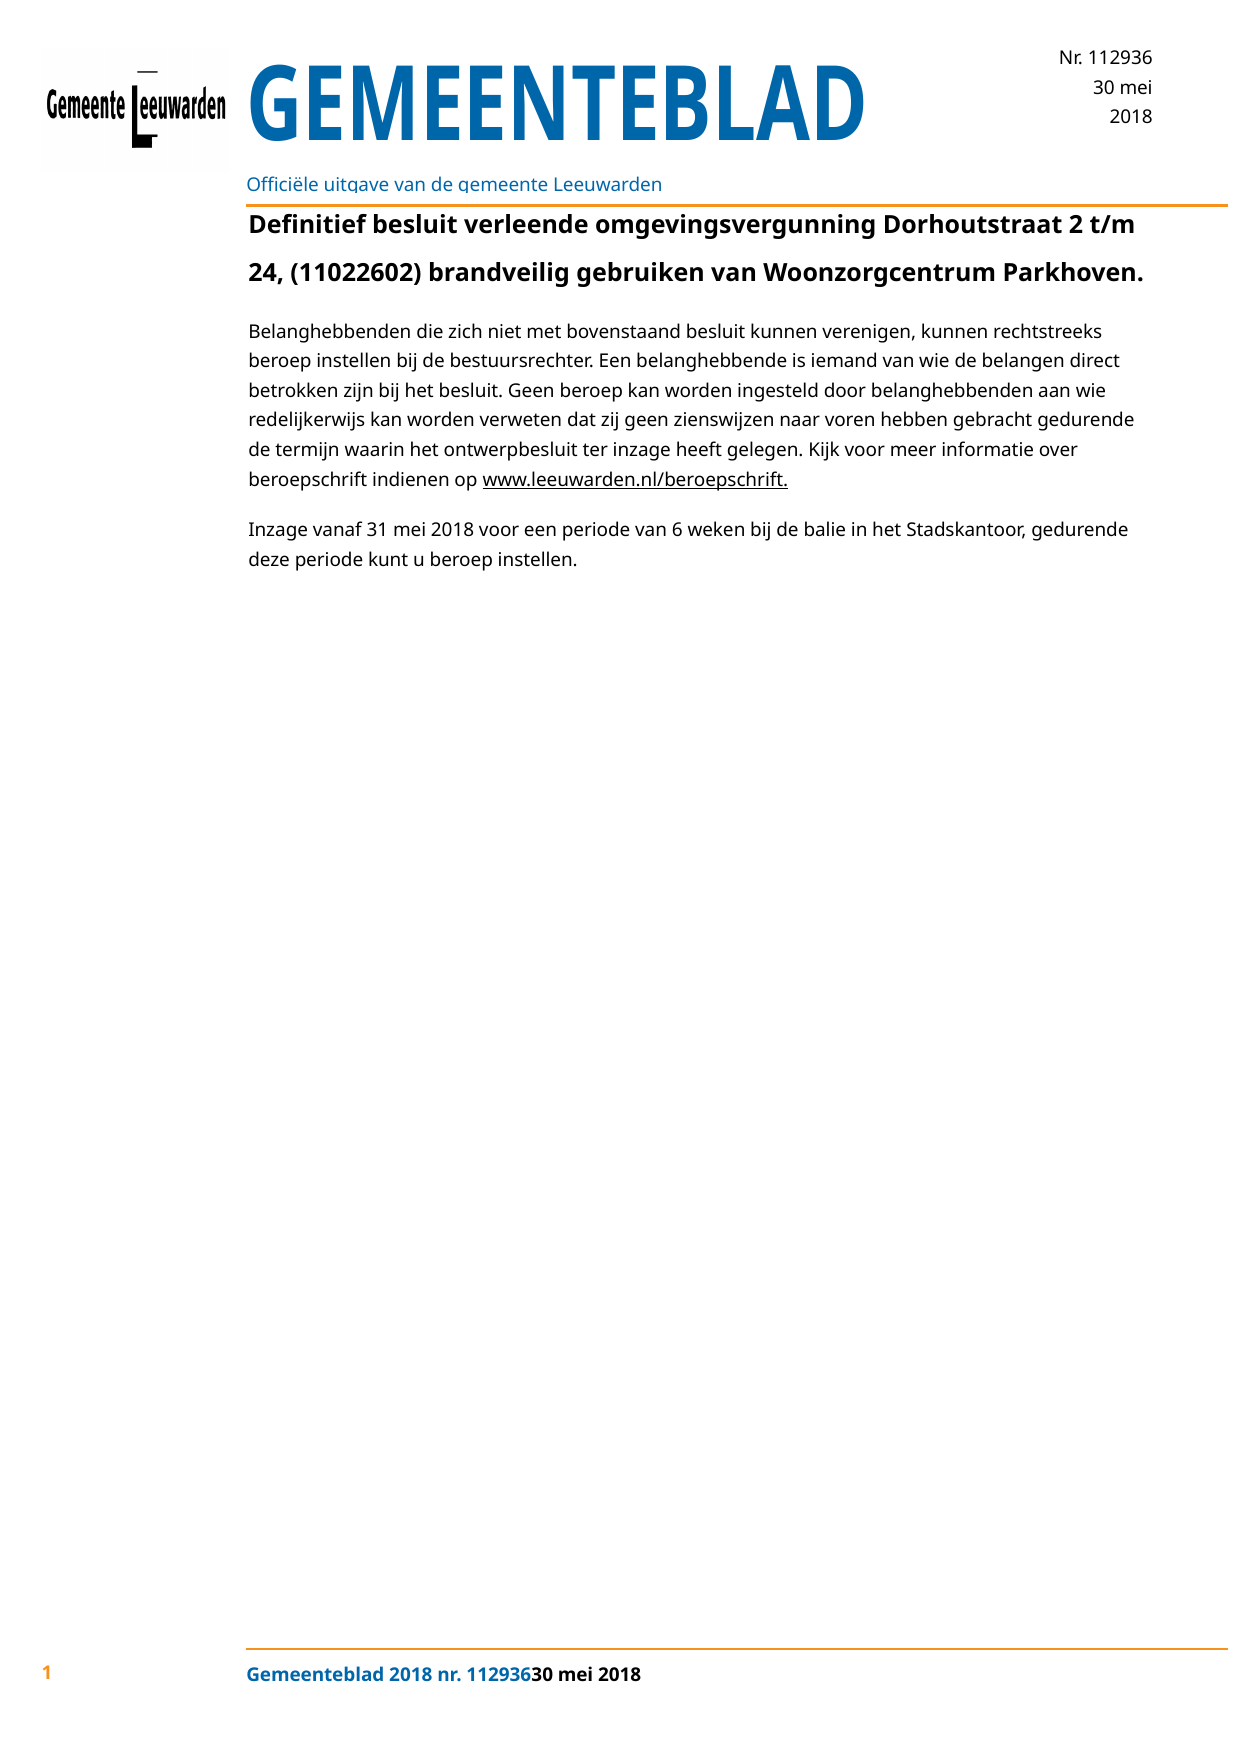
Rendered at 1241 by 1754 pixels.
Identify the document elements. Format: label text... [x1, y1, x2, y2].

picture [41, 47, 231, 172]
text Definitief besluit verleende omgevingsvergunning Dorhoutstraat 2 t/m 24, (11022602) brandveilig gebruiken van Woonzorgcentrum Parkhoven. [248, 207, 1152, 288]
text Inzage vanaf 31 mei 2018 voor een periode van 6 weken bij de balie in het Stadskantoor, gedurende deze periode kunt u beroep instellen. [248, 516, 1152, 572]
text Belanghebbenden die zich niet met bovenstaand besluit kunnen verenigen, kunnen rechtstreeks beroep instellen bij de bestuursrechter. Een belanghebbende is iemand van wie de belangen direct betrokken zijn bij het besluit. Geen beroep kan worden ingesteld door belanghebbenden aan wie redelijkerwijs kan worden verweten dat zij geen zienswijzen naar voren hebben gebracht gedurende de termijn waarin het ontwerpbesluit ter inzage heeft gelegen. Kijk voor meer informatie over beroepschrift indienen op www.leeuwarden.nl/beroepschrift. [248, 318, 1152, 492]
